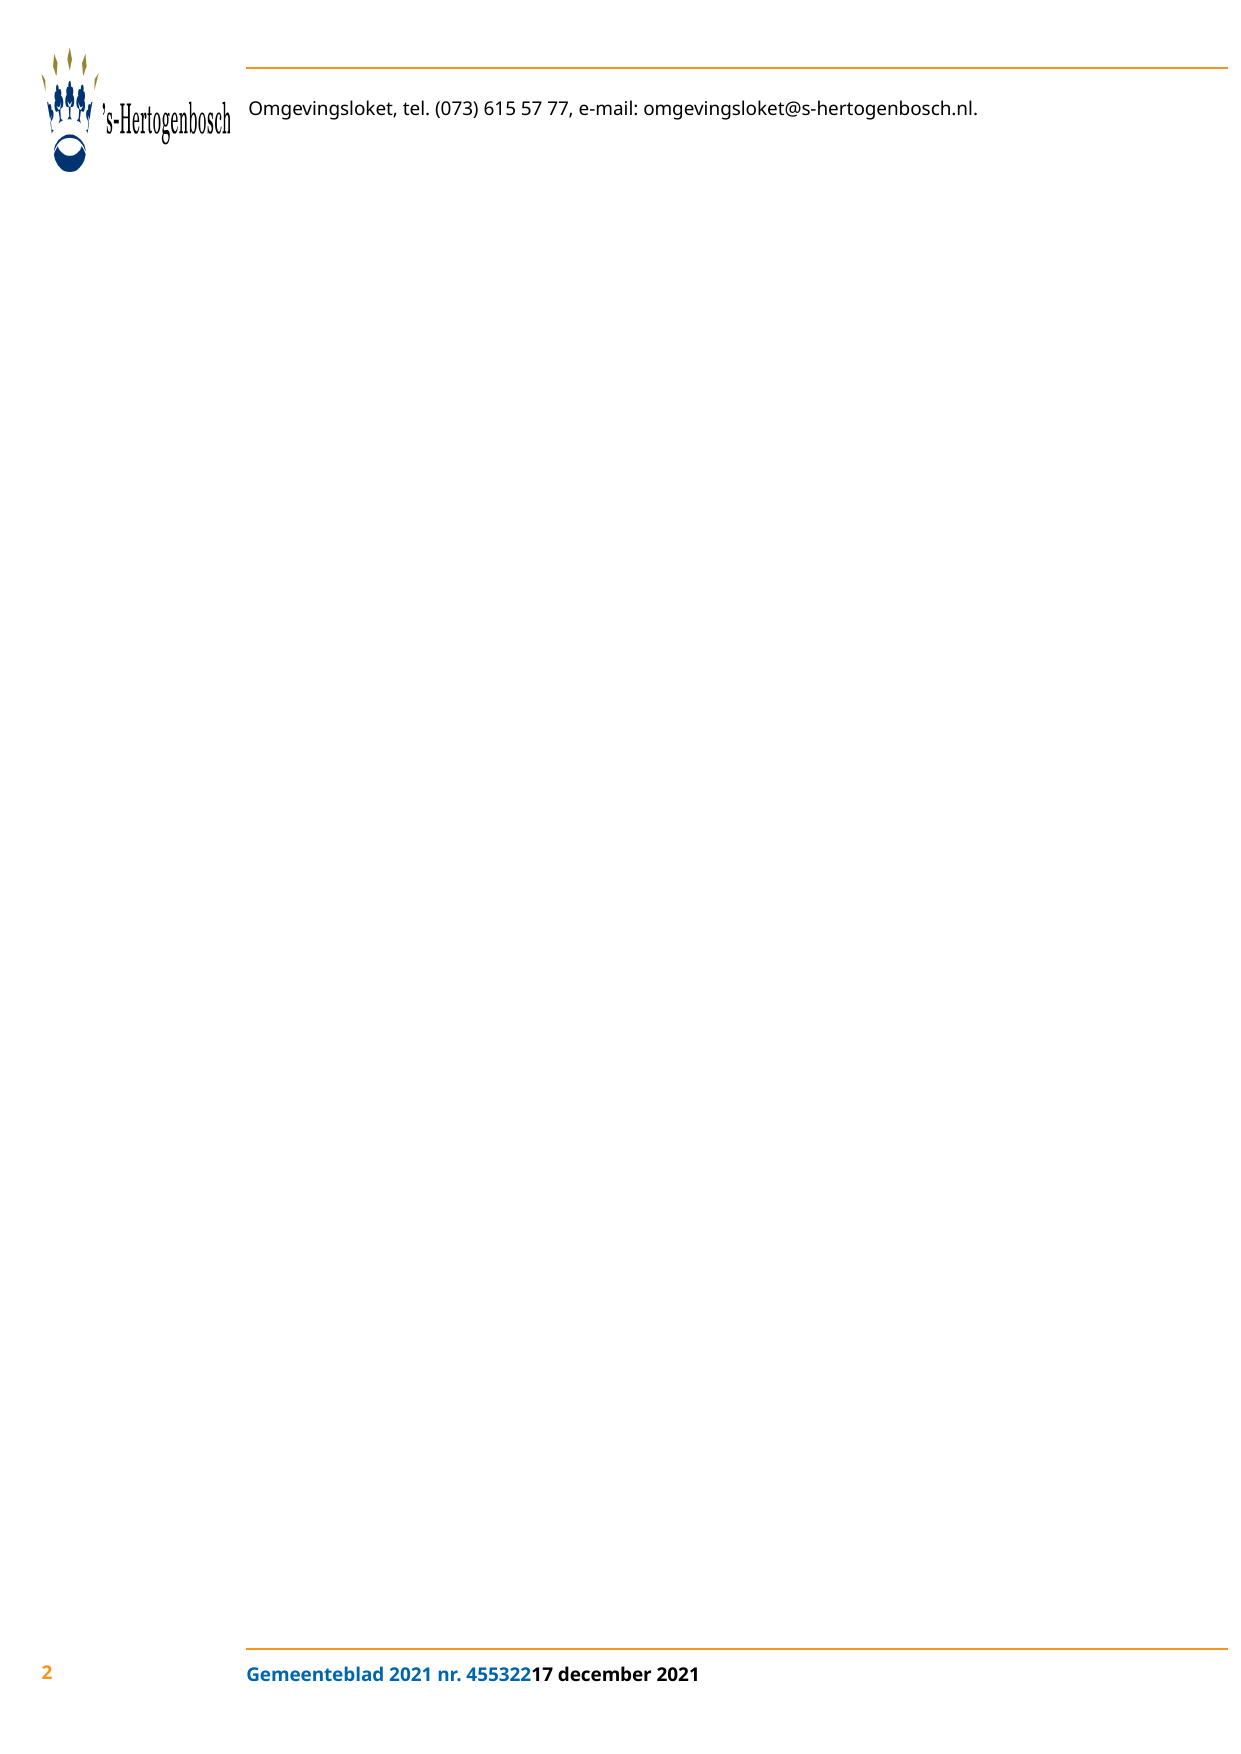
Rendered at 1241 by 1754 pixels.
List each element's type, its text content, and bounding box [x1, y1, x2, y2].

text Omgevingsloket, tel. (073) 615 57 77, e-mail: omgevingsloket@s-hertogenbosch.nl. [248, 95, 1152, 121]
picture [41, 47, 231, 172]
